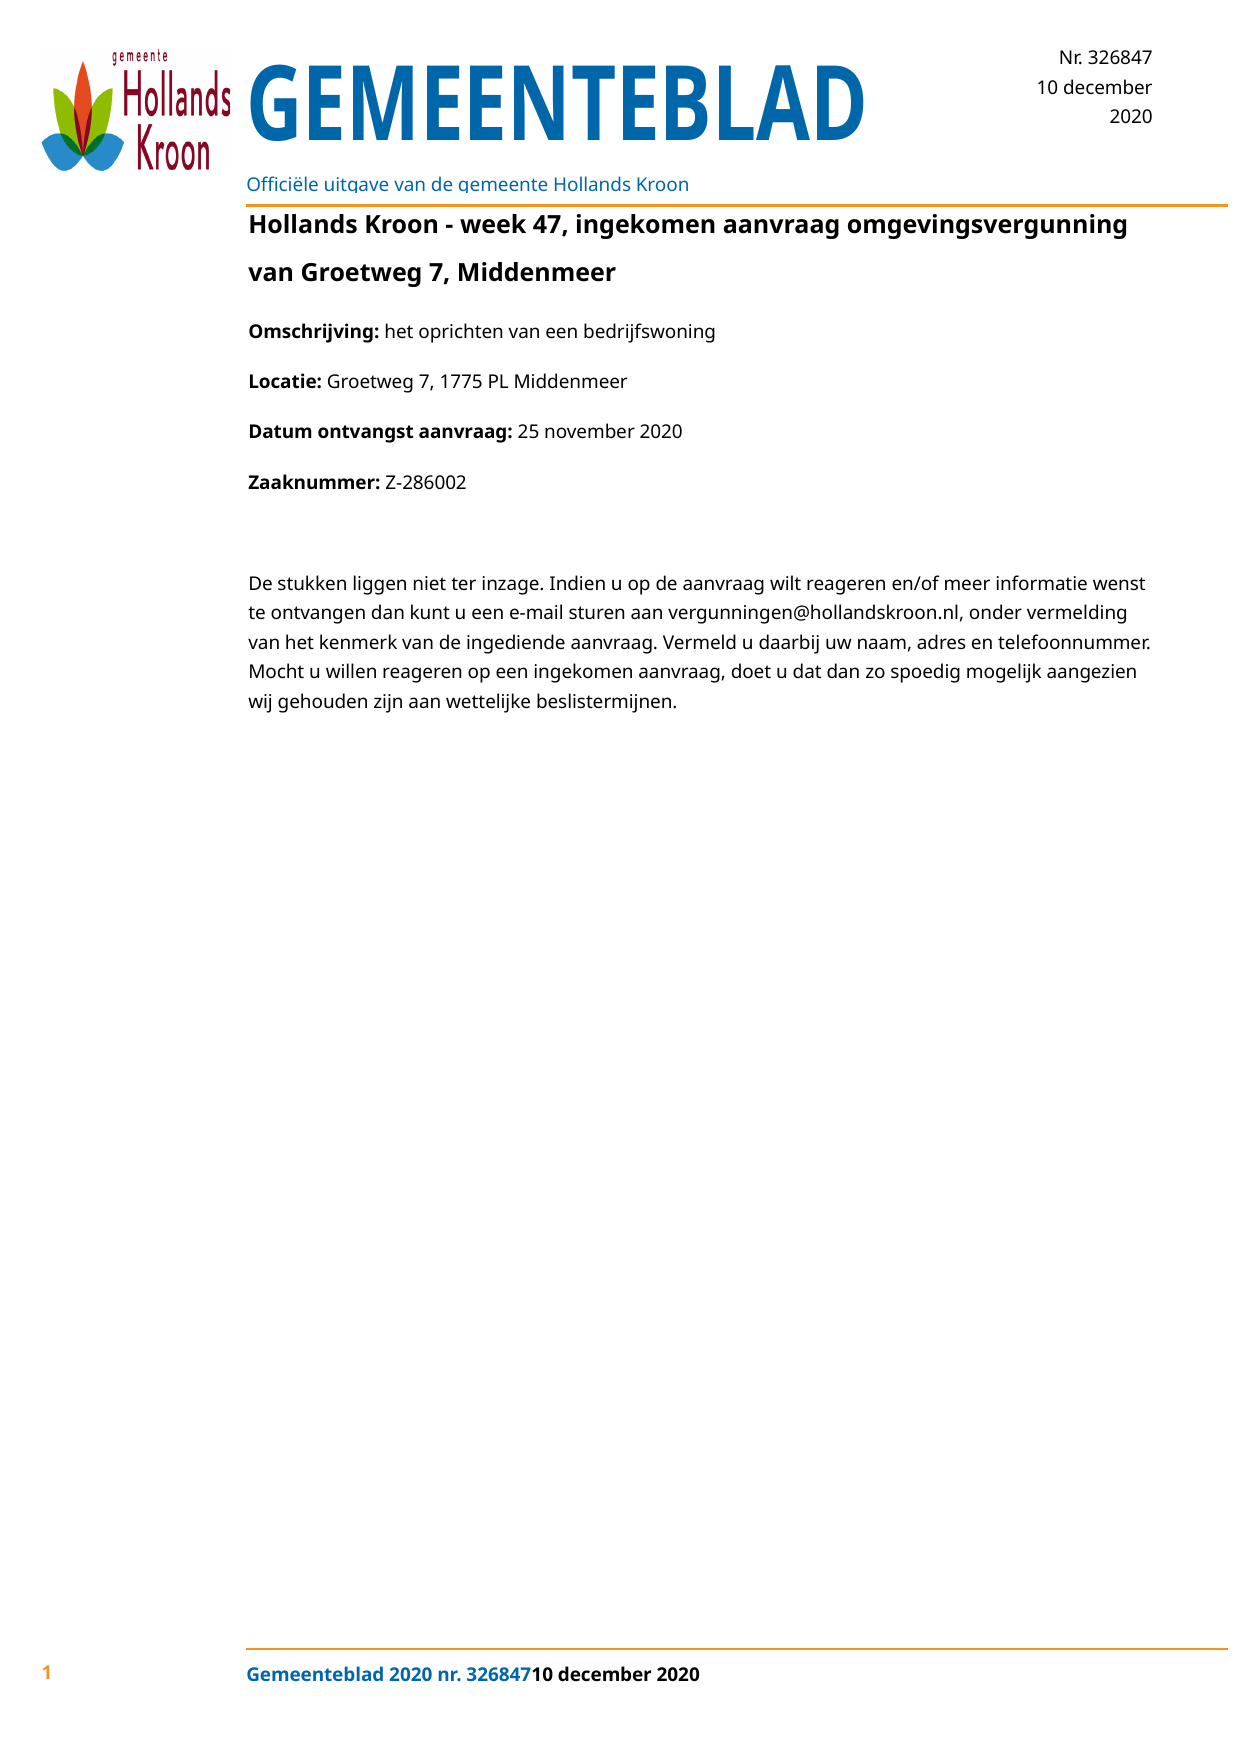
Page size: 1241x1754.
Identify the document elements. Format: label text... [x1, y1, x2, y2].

text Locatie: Groetweg 7, 1775 PL Middenmeer [248, 368, 1152, 394]
text Zaaknummer: Z-286002 [248, 469, 1152, 495]
text De stukken liggen niet ter inzage. Indien u op de aanvraag wilt reageren en/of meer informatie wenst te ontvangen dan kunt u een e-mail sturen aan vergunningen@hollandskroon.nl, onder vermelding van het kenmerk van de ingediende aanvraag. Vermeld u daarbij uw naam, adres en telefoonnummer. Mocht u willen reageren op een ingekomen aanvraag, doet u dat dan zo spoedig mogelijk aangezien wij gehouden zijn aan wettelijke beslistermijnen. [248, 570, 1152, 714]
text Datum ontvangst aanvraag: 25 november 2020 [248, 419, 1152, 444]
text Omschrijving: het oprichten van een bedrijfswoning [248, 318, 1152, 344]
text Hollands Kroon - week 47, ingekomen aanvraag omgevingsvergunning van Groetweg 7, Middenmeer [248, 207, 1152, 288]
picture [41, 47, 231, 172]
